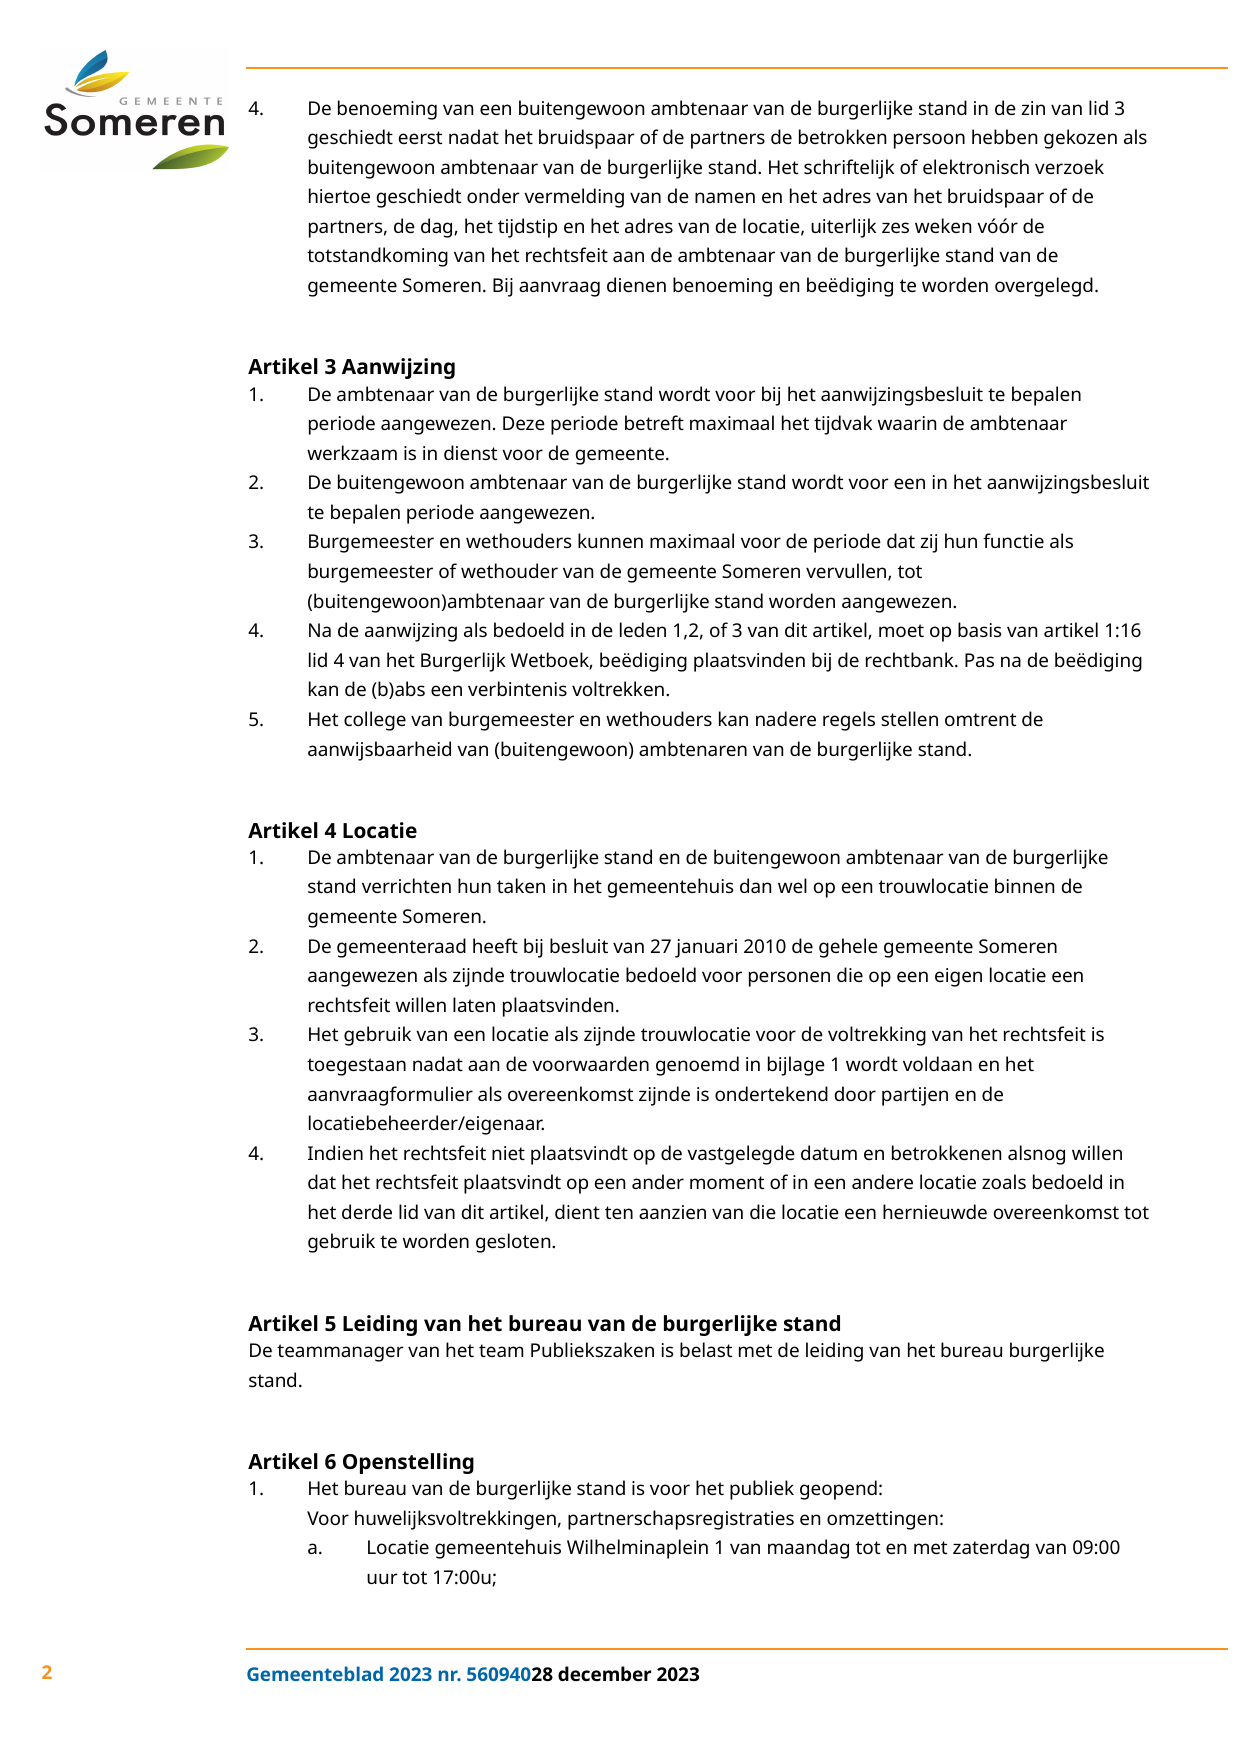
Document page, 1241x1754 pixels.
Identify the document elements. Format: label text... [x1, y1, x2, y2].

list Het college van burgemeester en wethouders kan nadere regels stellen omtrent de aanwijsbaarheid van (buitengewoon) ambtenaren van de burgerlijke stand. [248, 706, 1152, 761]
list Voor huwelijksvoltrekkingen, partnerschapsregistraties en omzettingen: [248, 1505, 1152, 1531]
list Het bureau van de burgerlijke stand is voor het publiek geopend: [248, 1475, 1152, 1501]
list De ambtenaar van de burgerlijke stand wordt voor bij het aanwijzingsbesluit te bepalen periode aangewezen. Deze periode betreft maximaal het tijdvak waarin de ambtenaar werkzaam is in dienst voor de gemeente. [248, 381, 1152, 466]
list De buitengewoon ambtenaar van de burgerlijke stand wordt voor een in het aanwijzingsbesluit te bepalen periode aangewezen. [248, 469, 1152, 525]
list Het gebruik van een locatie als zijnde trouwlocatie voor de voltrekking van het rechtsfeit is toegestaan nadat aan de voorwaarden genoemd in bijlage 1 wordt voldaan en het aanvraagformulier als overeenkomst zijnde is ondertekend door partijen en de locatiebeheerder/eigenaar. [248, 1022, 1152, 1136]
list Burgemeester en wethouders kunnen maximaal voor de periode dat zij hun functie als burgemeester of wethouder van de gemeente Someren vervullen, tot (buitengewoon)ambtenaar van de burgerlijke stand worden aangewezen. [248, 529, 1152, 613]
picture [41, 47, 231, 172]
text Artikel 4 Locatie [248, 816, 1152, 844]
text De teammanager van het team Publiekszaken is belast met de leiding van het bureau burgerlijke stand. [248, 1337, 1152, 1392]
text Artikel 6 Openstelling [248, 1447, 1152, 1475]
list Locatie gemeentehuis Wilhelminaplein 1 van maandag tot en met zaterdag van 09:00 uur tot 17:00u; [307, 1534, 1152, 1590]
list Indien het rechtsfeit niet plaatsvindt op de vastgelegde datum en betrokkenen alsnog willen dat het rechtsfeit plaatsvindt op een ander moment of in een andere locatie zoals bedoeld in het derde lid van dit artikel, dient ten aanzien van die locatie een hernieuwde overeenkomst tot gebruik te worden gesloten. [248, 1140, 1152, 1254]
list De benoeming van een buitengewoon ambtenaar van de burgerlijke stand in de zin van lid 3 geschiedt eerst nadat het bruidspaar of de partners de betrokken persoon hebben gekozen als buitengewoon ambtenaar van de burgerlijke stand. Het schriftelijk of elektronisch verzoek hiertoe geschiedt onder vermelding van de namen en het adres van het bruidspaar of de partners, de dag, het tijdstip en het adres van de locatie, uiterlijk zes weken vóór de totstandkoming van het rechtsfeit aan de ambtenaar van de burgerlijke stand van de gemeente Someren. Bij aanvraag dienen benoeming en beëdiging te worden overgelegd. [248, 95, 1152, 298]
list De gemeenteraad heeft bij besluit van 27 januari 2010 de gehele gemeente Someren aangewezen als zijnde trouwlocatie bedoeld voor personen die op een eigen locatie een rechtsfeit willen laten plaatsvinden. [248, 933, 1152, 1018]
text Artikel 5 Leiding van het bureau van de burgerlijke stand [248, 1309, 1152, 1337]
list Na de aanwijzing als bedoeld in de leden 1,2, of 3 van dit artikel, moet op basis van artikel 1:16 lid 4 van het Burgerlijk Wetboek, beëdiging plaatsvinden bij de rechtbank. Pas na de beëdiging kan de (b)abs een verbintenis voltrekken. [248, 617, 1152, 702]
text Artikel 3 Aanwijzing [248, 352, 1152, 381]
list De ambtenaar van de burgerlijke stand en de buitengewoon ambtenaar van de burgerlijke stand verrichten hun taken in het gemeentehuis dan wel op een trouwlocatie binnen de gemeente Someren. [248, 844, 1152, 929]
